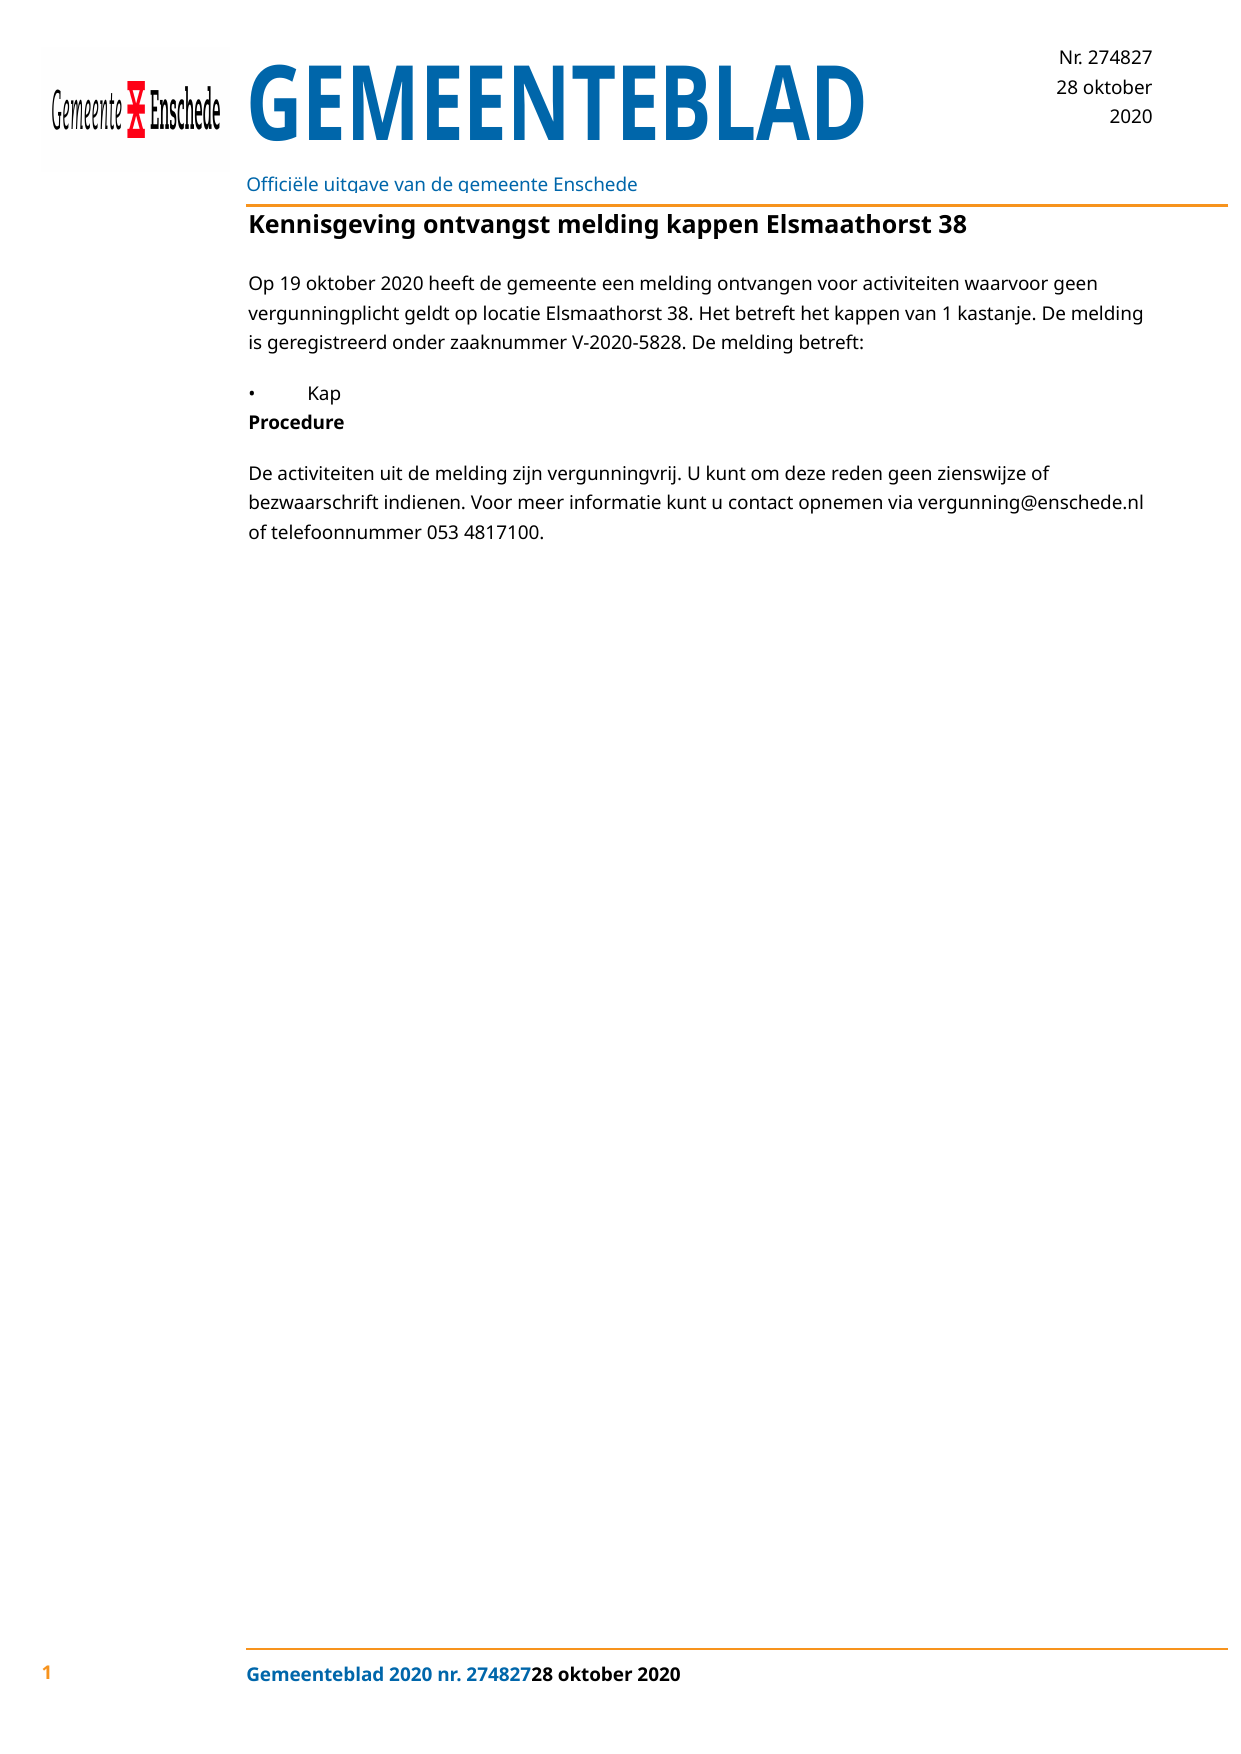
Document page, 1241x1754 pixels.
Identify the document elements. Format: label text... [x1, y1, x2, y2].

picture [41, 47, 231, 172]
text Procedure [248, 409, 1152, 435]
list Kap [248, 380, 1152, 406]
text De activiteiten uit de melding zijn vergunningvrij. U kunt om deze reden geen zienswijze of bezwaarschrift indienen. Voor meer informatie kunt u contact opnemen via vergunning@enschede.nl of telefoonnummer 053 4817100. [248, 460, 1152, 545]
text Kennisgeving ontvangst melding kappen Elsmaathorst 38 [248, 207, 1152, 241]
text Op 19 oktober 2020 heeft de gemeente een melding ontvangen voor activiteiten waarvoor geen vergunningplicht geldt op locatie Elsmaathorst 38. Het betreft het kappen van 1 kastanje. De melding is geregistreerd onder zaaknummer V-2020-5828. De melding betreft: [248, 270, 1152, 355]
